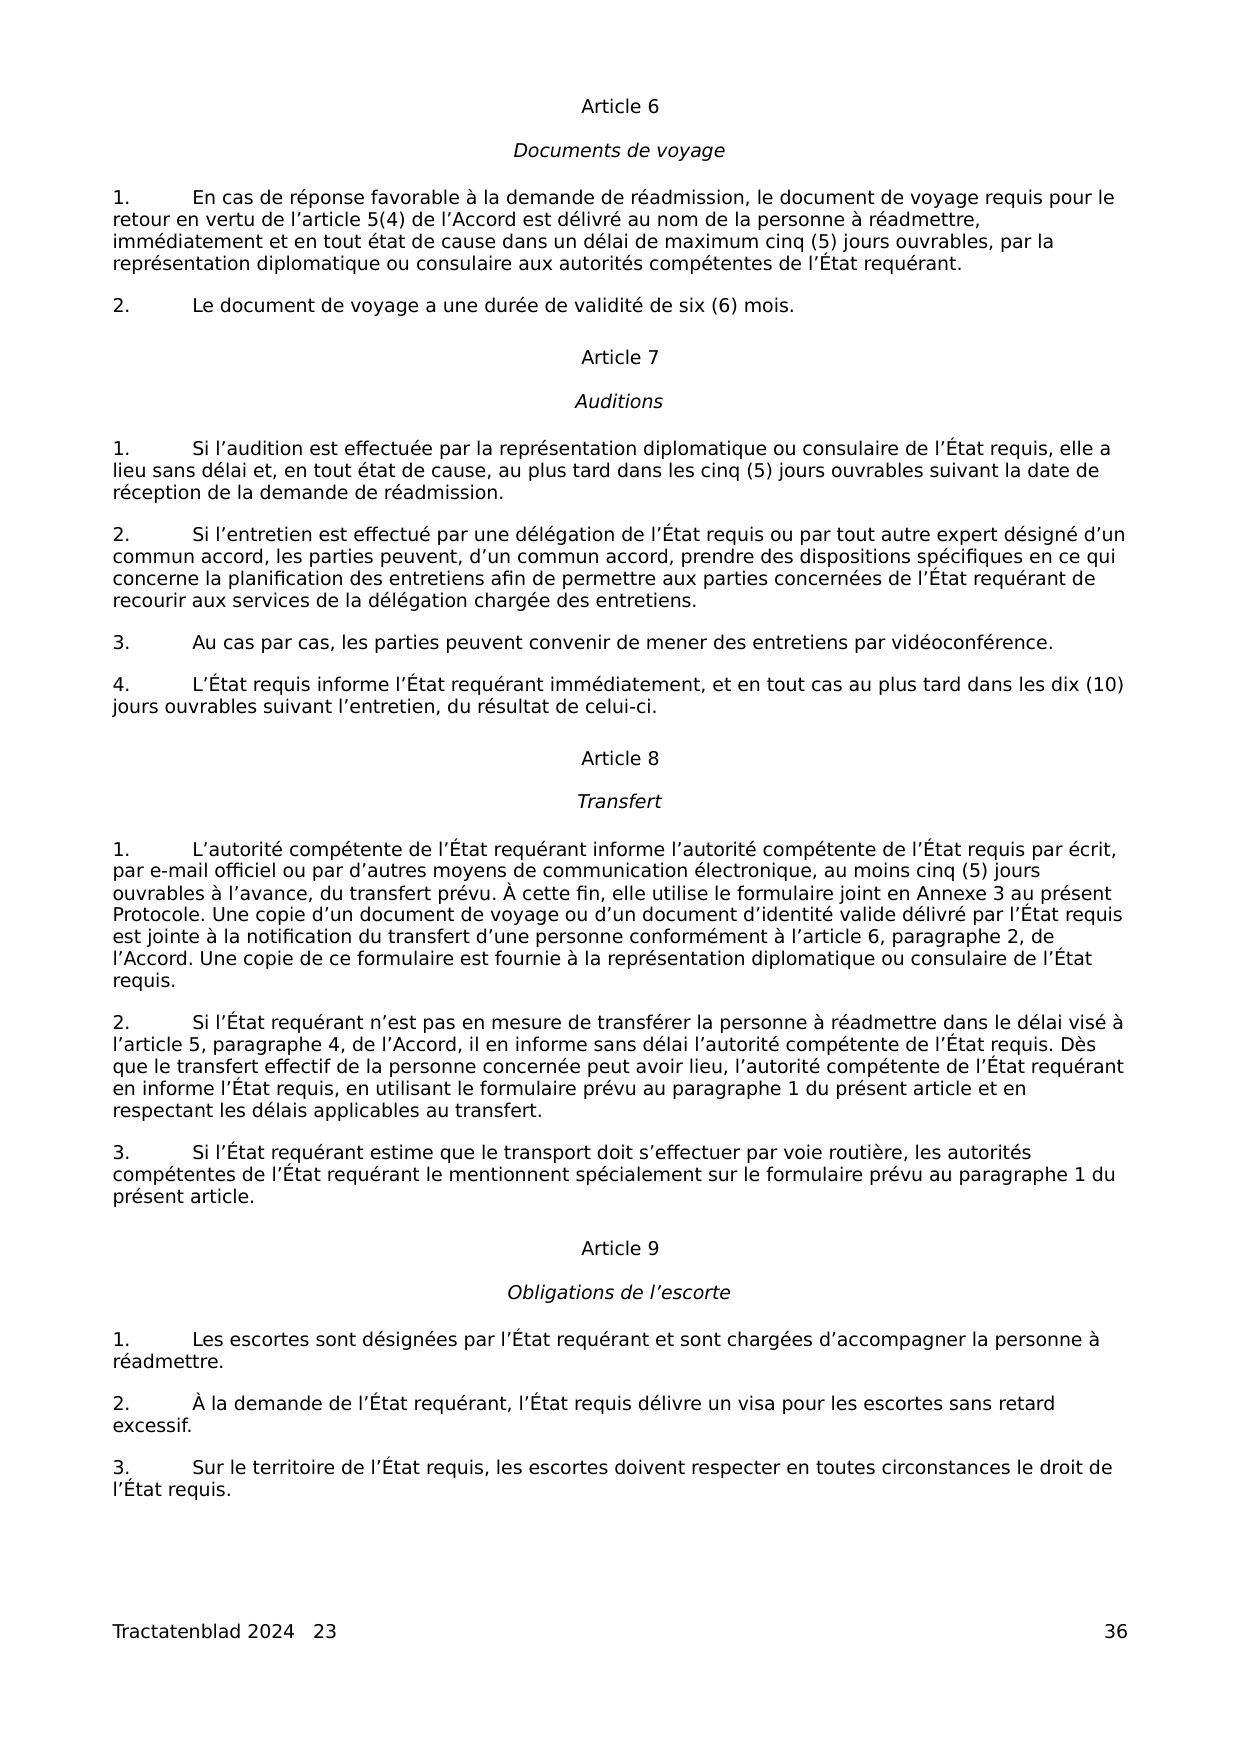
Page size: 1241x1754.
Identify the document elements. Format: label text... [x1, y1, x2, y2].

subtitle Article 9 Obligations de l’escorte [112, 1238, 1128, 1304]
text 1. Les escortes sont désignées par l’État requérant et sont chargées d’accompagner la personne à réadmettre. [112, 1329, 1128, 1373]
text 3. Si l’État requérant estime que le transport doit s’effectuer par voie routière, les autorités compétentes de l’État requérant le mentionnent spécialement sur le formulaire prévu au paragraphe 1 du présent article. [112, 1142, 1128, 1208]
text 3. Au cas par cas, les parties peuvent convenir de mener des entretiens par vidéoconférence. [112, 632, 1128, 653]
text 1. L’autorité compétente de l’État requérant informe l’autorité compétente de l’État requis par écrit, par e-mail officiel ou par d’autres moyens de communication électronique, au moins cinq (5) jours ouvrables à l’avance, du transfert prévu. À cette fin, elle utilise le formulaire joint en Annexe 3 au présent Protocole. Une copie d’un document de voyage ou d’un document d’identité valide délivré par l’État requis est jointe à la notification du transfert d’une personne conformément à l’article 6, paragraphe 2, de l’Accord. Une copie de ce formulaire est fournie à la représentation diplomatique ou consulaire de l’État requis. [112, 838, 1128, 992]
text 4. L’État requis informe l’État requérant immédiatement, et en tout cas au plus tard dans les dix (10) jours ouvrables suivant l’entretien, du résultat de celui-ci. [112, 673, 1128, 717]
text 1. En cas de réponse favorable à la demande de réadmission, le document de voyage requis pour le retour en vertu de l’article 5(4) de l’Accord est délivré au nom de la personne à réadmettre, immédiatement et en tout état de cause dans un délai de maximum cinq (5) jours ouvrables, par la représentation diplomatique ou consulaire aux autorités compétentes de l’État requérant. [112, 187, 1128, 275]
text 2. Le document de voyage a une durée de validité de six (6) mois. [112, 295, 1128, 317]
text 3. Sur le territoire de l’État requis, les escortes doivent respecter en toutes circonstances le droit de l’État requis. [112, 1457, 1128, 1501]
subtitle Article 8 Transfert [112, 747, 1128, 813]
text 2. À la demande de l’État requérant, l’État requis délivre un visa pour les escortes sans retard excessif. [112, 1393, 1128, 1437]
subtitle Article 7 Auditions [112, 347, 1128, 413]
text 1. Si l’audition est effectuée par la représentation diplomatique ou consulaire de l’État requis, elle a lieu sans délai et, en tout état de cause, au plus tard dans les cinq (5) jours ouvrables suivant la date de réception de la demande de réadmission. [112, 438, 1128, 504]
text 2. Si l’entretien est effectué par une délégation de l’État requis ou par tout autre expert désigné d’un commun accord, les parties peuvent, d’un commun accord, prendre des dispositions spécifiques en ce qui concerne la planification des entretiens afin de permettre aux parties concernées de l’État requérant de recourir aux services de la délégation chargée des entretiens. [112, 524, 1128, 612]
text 2. Si l’État requérant n’est pas en mesure de transférer la personne à réadmettre dans le délai visé à l’article 5, paragraphe 4, de l’Accord, il en informe sans délai l’autorité compétente de l’État requis. Dès que le transfert effectif de la personne concernée peut avoir lieu, l’autorité compétente de l’État requérant en informe l’État requis, en utilisant le formulaire prévu au paragraphe 1 du présent article et en respectant les délais applicables au transfert. [112, 1012, 1128, 1122]
subtitle Article 6 Documents de voyage [112, 96, 1128, 162]
